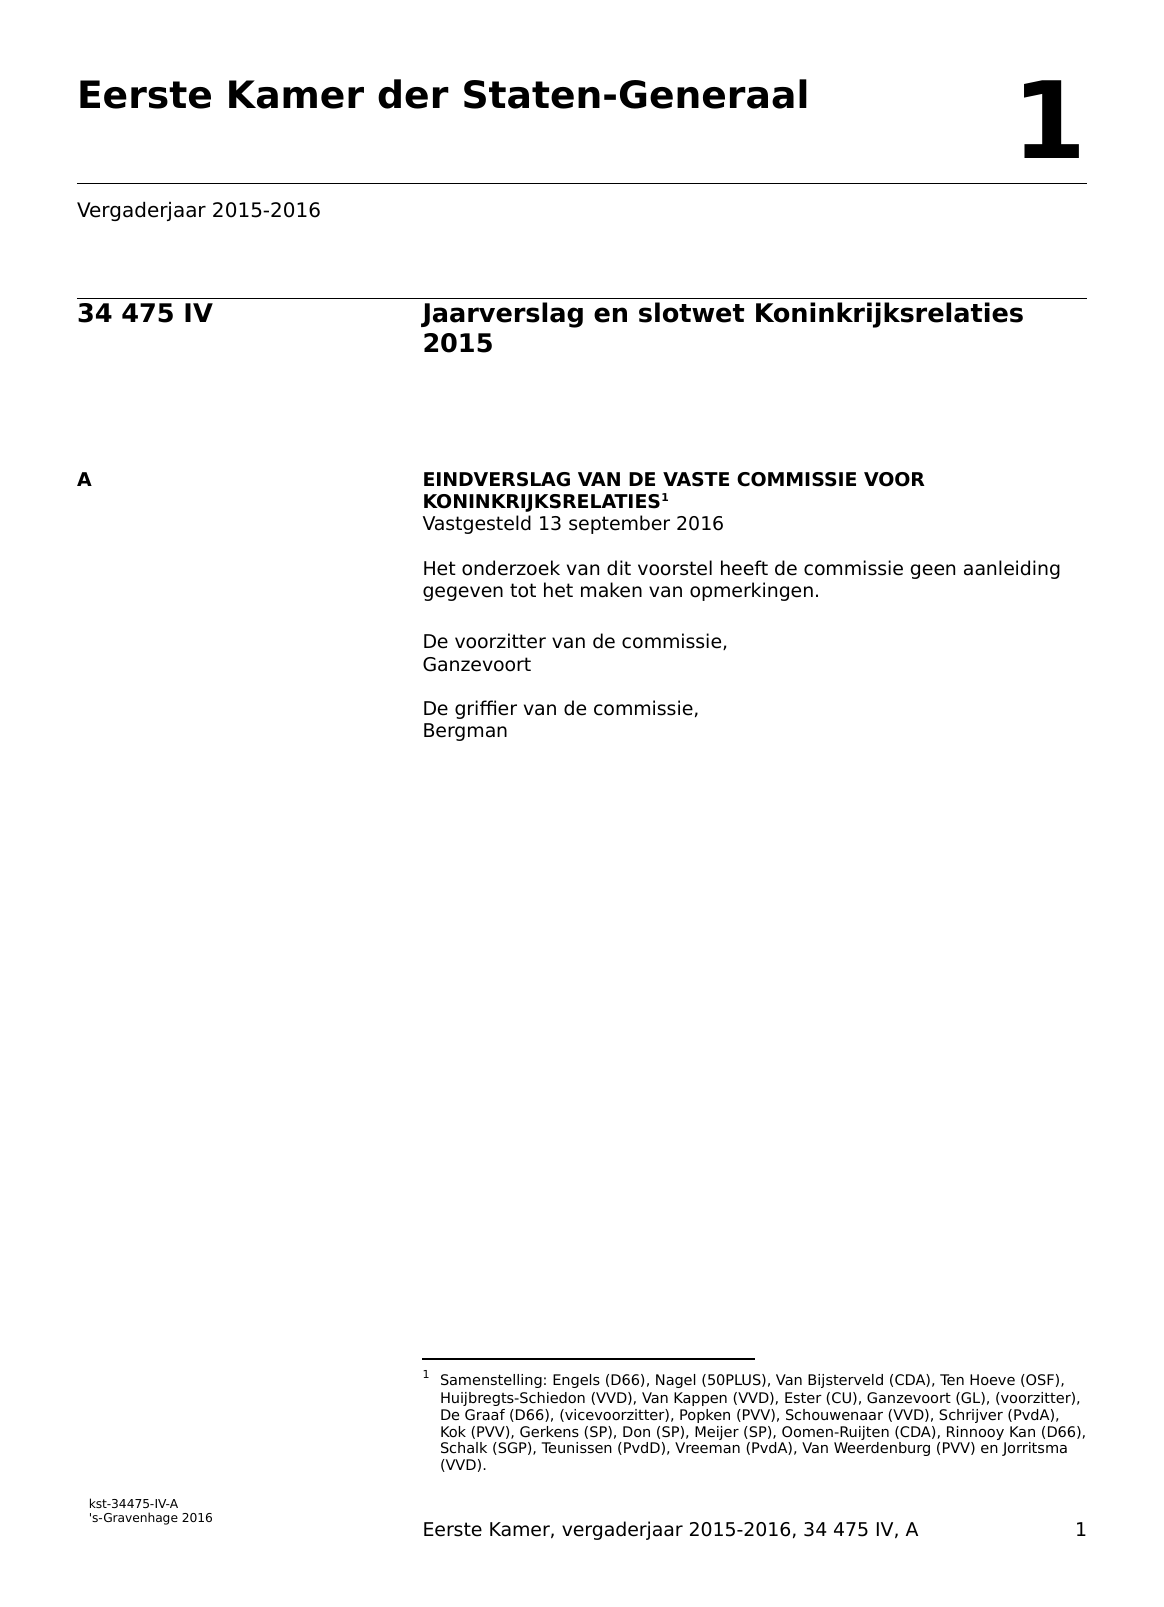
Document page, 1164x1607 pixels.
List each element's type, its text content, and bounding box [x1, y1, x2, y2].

text kst-34475-IV-A [88, 1497, 323, 1511]
subtitle A EINDVERSLAG VAN DE VASTE COMMISSIE VOOR KONINKRIJKSRELATIES [77, 469, 1087, 513]
table_cell Vergaderjaar 2015-2016 [77, 184, 1087, 298]
text Vastgesteld 13 september 2016 [422, 513, 1087, 535]
text De griffier van de commissie, Bergman [422, 698, 1087, 742]
text Het onderzoek van dit voorstel heeft de commissie geen aanleiding gegeven tot het maken van opmerkingen. [422, 557, 1087, 601]
table_header 1 [886, 59, 1087, 183]
text 's-Gravenhage 2016 [88, 1511, 323, 1525]
text Samenstelling: Engels (D66), Nagel (50PLUS), Van Bijsterveld (CDA), Ten Hoeve (OSF), Huijbregts-Schiedon (VVD), Van Kappen (VVD), Ester (CU), Ganzevoort (GL), (voorzitter), De Graaf (D66), (vicevoorzitter), Popken (PVV), Schouwenaar (VVD), Schrijver (PvdA), Kok (PVV), Gerkens (SP), Don (SP), Meijer (SP), Oomen-Ruijten (CDA), Rinnooy Kan (D66), Schalk (SGP), Teunissen (PvdD), Vreeman (PvdA), Van Weerdenburg (PVV) en Jorritsma (VVD). [422, 1368, 1087, 1474]
text De voorzitter van de commissie, Ganzevoort [422, 631, 1087, 675]
subtitle 34 475 IV Jaarverslag en slotwet Koninkrijksrelaties 2015 [77, 299, 1087, 358]
table_header Eerste Kamer der Staten-Generaal [77, 59, 886, 183]
